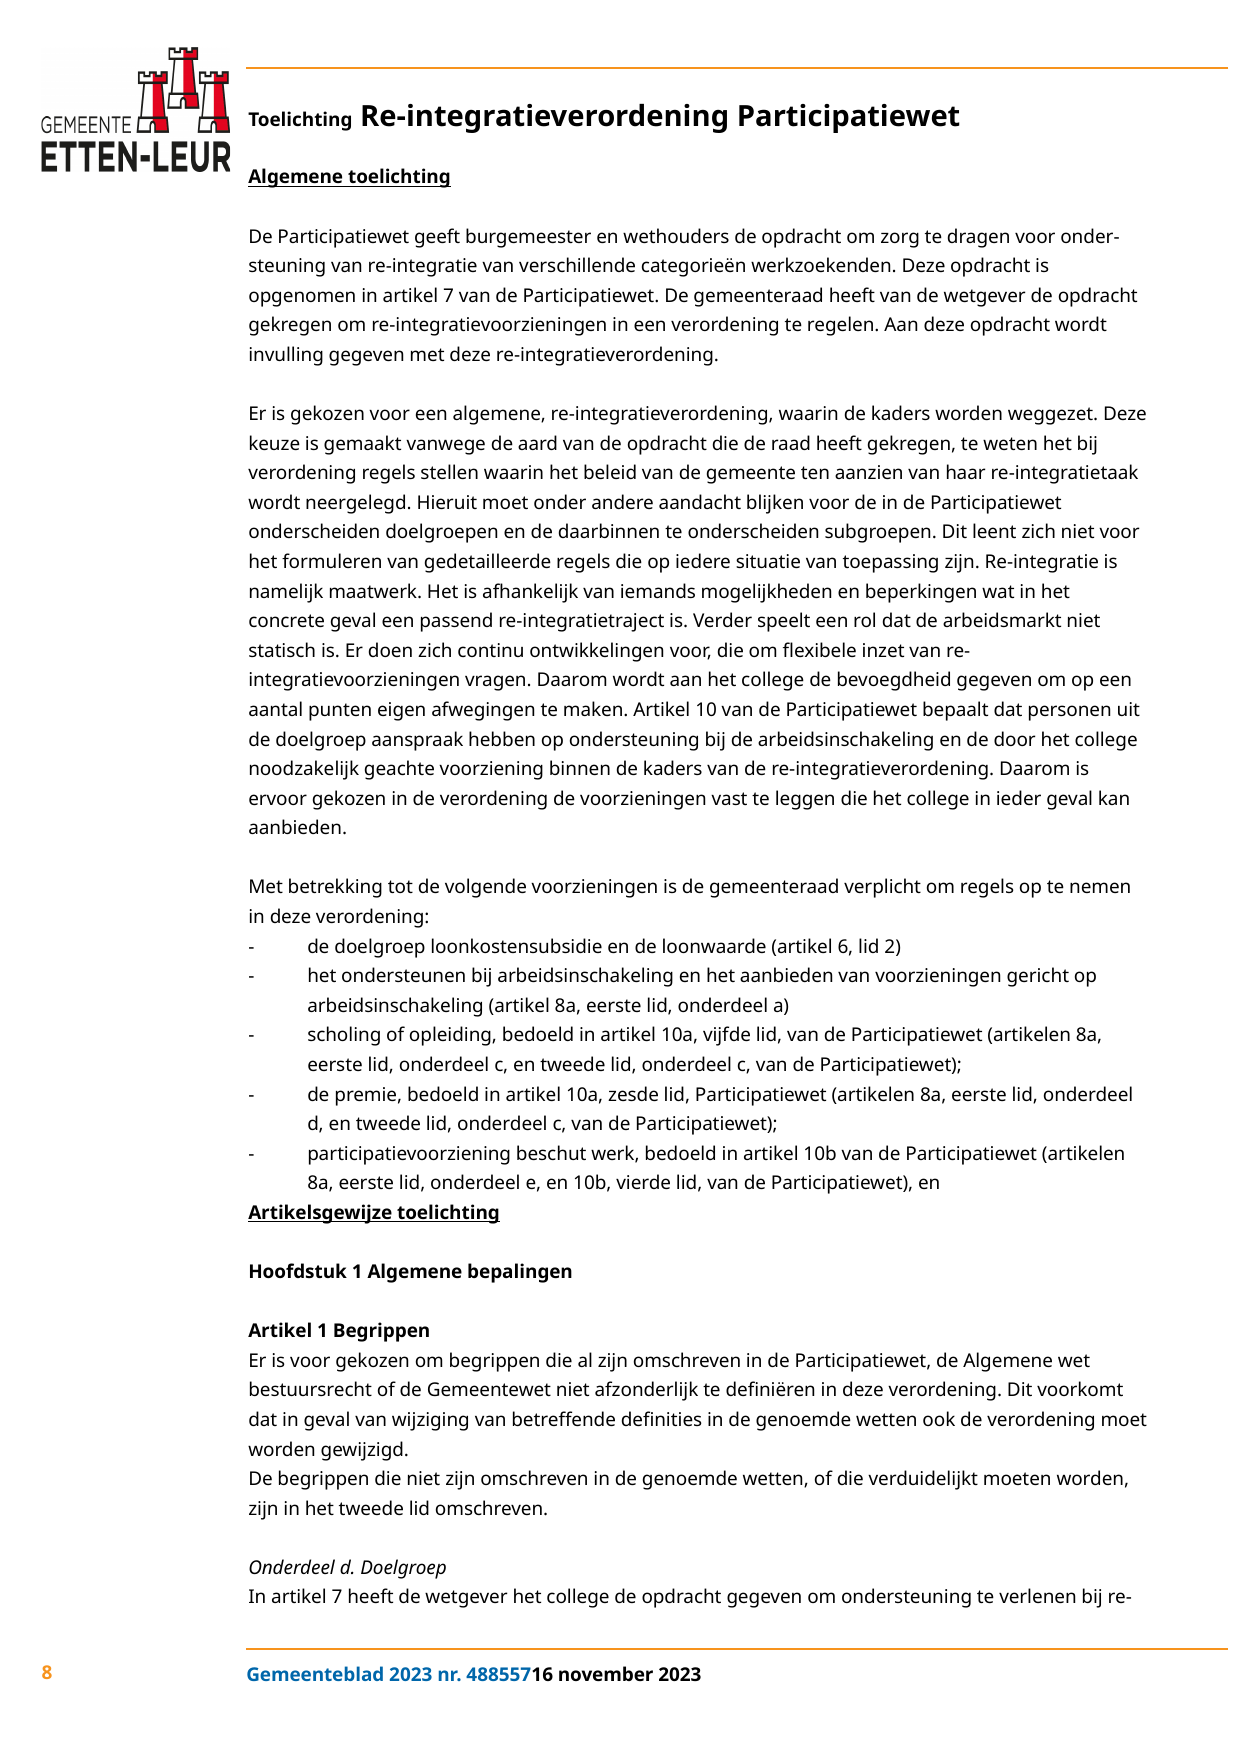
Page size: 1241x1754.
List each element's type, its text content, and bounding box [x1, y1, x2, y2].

text Artikelsgewijze toelichting [248, 1199, 1152, 1225]
list scholing of opleiding, bedoeld in artikel 10a, vijfde lid, van de Participatiewet (artikelen 8a, eerste lid, onderdeel c, en tweede lid, onderdeel c, van de Participatiewet); [248, 1022, 1152, 1077]
text Onderdeel d. Doelgroep [248, 1554, 1152, 1580]
list participatievoorziening beschut werk, bedoeld in artikel 10b van de Participatiewet (artikelen 8a, eerste lid, onderdeel e, en 10b, vierde lid, van de Participatiewet), en [248, 1140, 1152, 1195]
text Er is gekozen voor een algemene, re-integratieverordening, waarin de kaders worden weggezet. Deze keuze is gemaakt vanwege de aard van de opdracht die de raad heeft gekregen, te weten het bij verordening regels stellen waarin het beleid van de gemeente ten aanzien van haar re-integratietaak wordt neergelegd. Hieruit moet onder andere aandacht blijken voor de in de Participatiewet onderscheiden doelgroepen en de daarbinnen te onderscheiden subgroepen. Dit leent zich niet voor het formuleren van gedetailleerde regels die op iedere situatie van toepassing zijn. Re-integratie is namelijk maatwerk. Het is afhankelijk van iemands mogelijkheden en beperkingen wat in het concrete geval een passend re-integratietraject is. Verder speelt een rol dat de arbeidsmarkt niet statisch is. Er doen zich continu ontwikkelingen voor, die om flexibele inzet van re-integratievoorzieningen vragen. Daarom wordt aan het college de bevoegdheid gegeven om op een aantal punten eigen afwegingen te maken. Artikel 10 van de Participatiewet bepaalt dat personen uit de doelgroep aanspraak hebben op ondersteuning bij de arbeidsinschakeling en de door het college noodzakelijk geachte voorziening binnen de kaders van de re-integratieverordening. Daarom is ervoor gekozen in de verordening de voorzieningen vast te leggen die het college in ieder geval kan aanbieden. [248, 400, 1152, 840]
list het ondersteunen bij arbeidsinschakeling en het aanbieden van voorzieningen gericht op arbeidsinschakeling (artikel 8a, eerste lid, onderdeel a) [248, 962, 1152, 1018]
text Met betrekking tot de volgende voorzieningen is de gemeenteraad verplicht om regels op te nemen in deze verordening: [248, 874, 1152, 929]
list de premie, bedoeld in artikel 10a, zesde lid, Participatiewet (artikelen 8a, eerste lid, onderdeel d, en tweede lid, onderdeel c, van de Participatiewet); [248, 1081, 1152, 1136]
text Algemene toelichting [248, 164, 1152, 189]
text Artikel 1 Begrippen [248, 1317, 1152, 1343]
text De begrippen die niet zijn omschreven in de genoemde wetten, of die verduidelijkt moeten worden, zijn in het tweede lid omschreven. [248, 1465, 1152, 1521]
text Toelichting Re-integratieverordening Participatiewet [248, 95, 1152, 134]
picture [41, 47, 231, 172]
text Er is voor gekozen om begrippen die al zijn omschreven in de Participatiewet, de Algemene wet bestuursrecht of de Gemeentewet niet afzonderlijk te definiëren in deze verordening. Dit voorkomt dat in geval van wijziging van betreffende definities in de genoemde wetten ook de verordening moet worden gewijzigd. [248, 1347, 1152, 1461]
text In artikel 7 heeft de wetgever het college de opdracht gegeven om ondersteuning te verlenen bij re- [248, 1584, 1152, 1609]
text Hoofdstuk 1 Algemene bepalingen [248, 1258, 1152, 1284]
text De Participatiewet geeft burgemeester en wethouders de opdracht om zorg te dragen voor onder-steuning van re-integratie van verschillende categorieën werkzoekenden. Deze opdracht is opgenomen in artikel 7 van de Participatiewet. De gemeenteraad heeft van de wetgever de opdracht gekregen om re-integratievoorzieningen in een verordening te regelen. Aan deze opdracht wordt invulling gegeven met deze re-integratieverordening. [248, 223, 1152, 367]
list de doelgroep loonkostensubsidie en de loonwaarde (artikel 6, lid 2) [248, 933, 1152, 958]
